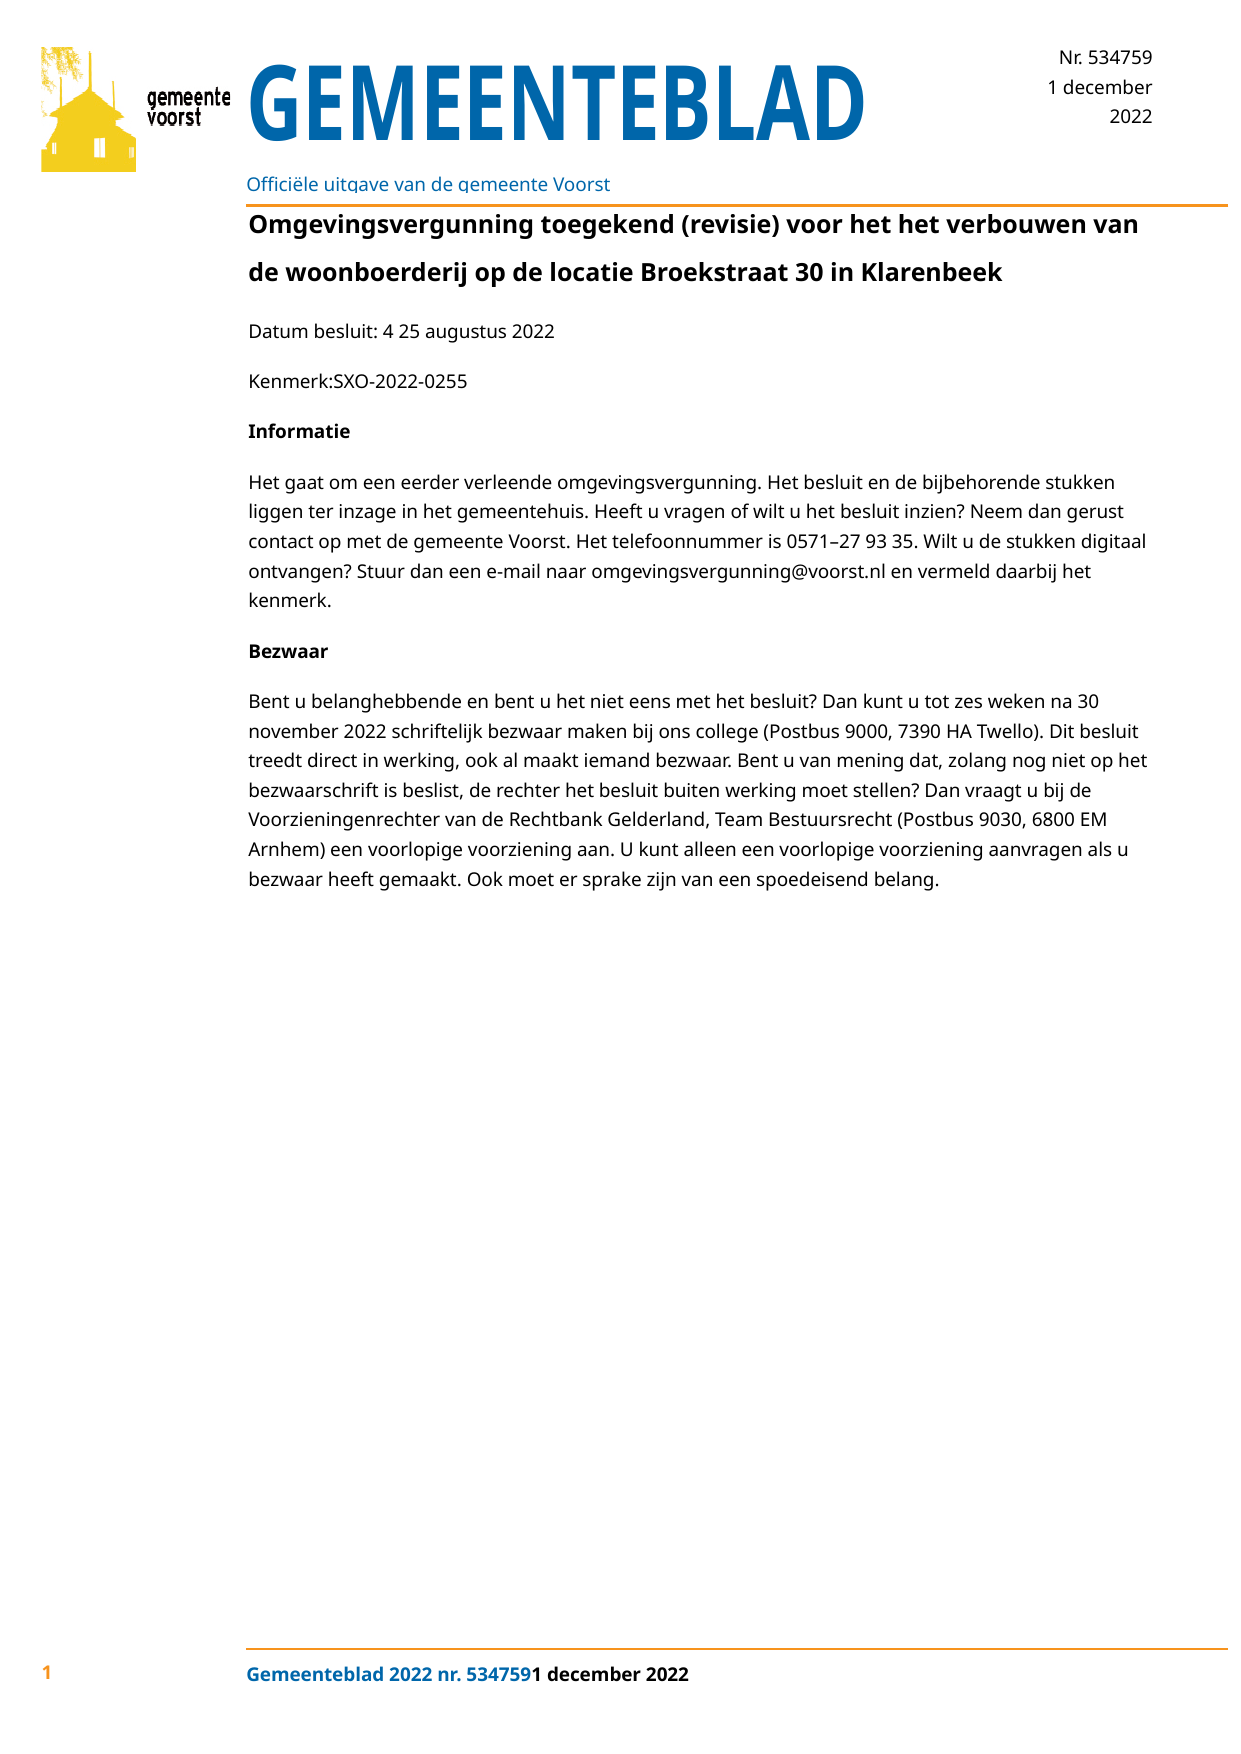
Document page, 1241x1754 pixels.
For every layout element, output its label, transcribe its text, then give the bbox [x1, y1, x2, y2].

text Kenmerk:SXO-2022-0255 [248, 368, 1152, 394]
text Bezwaar [248, 638, 1152, 664]
text Informatie [248, 419, 1152, 444]
text Datum besluit: 4 25 augustus 2022 [248, 318, 1152, 344]
text Omgevingsvergunning toegekend (revisie) voor het het verbouwen van de woonboerderij op de locatie Broekstraat 30 in Klarenbeek [248, 207, 1152, 288]
text Bent u belanghebbende en bent u het niet eens met het besluit? Dan kunt u tot zes weken na 30 november 2022 schriftelijk bezwaar maken bij ons college (Postbus 9000, 7390 HA Twello). Dit besluit treedt direct in werking, ook al maakt iemand bezwaar. Bent u van mening dat, zolang nog niet op het bezwaarschrift is beslist, de rechter het besluit buiten werking moet stellen? Dan vraagt u bij de Voorzieningenrechter van de Rechtbank Gelderland, Team Bestuursrecht (Postbus 9030, 6800 EM Arnhem) een voorlopige voorziening aan. U kunt alleen een voorlopige voorziening aanvragen als u bezwaar heeft gemaakt. Ook moet er sprake zijn van een spoedeisend belang. [248, 688, 1152, 892]
text Het gaat om een eerder verleende omgevingsvergunning. Het besluit en de bijbehorende stukken liggen ter inzage in het gemeentehuis. Heeft u vragen of wilt u het besluit inzien? Neem dan gerust contact op met de gemeente Voorst. Het telefoonnummer is 0571–27 93 35. Wilt u de stukken digitaal ontvangen? Stuur dan een e-mail naar omgevingsvergunning@voorst.nl en vermeld daarbij het kenmerk. [248, 469, 1152, 613]
picture [41, 47, 231, 172]
